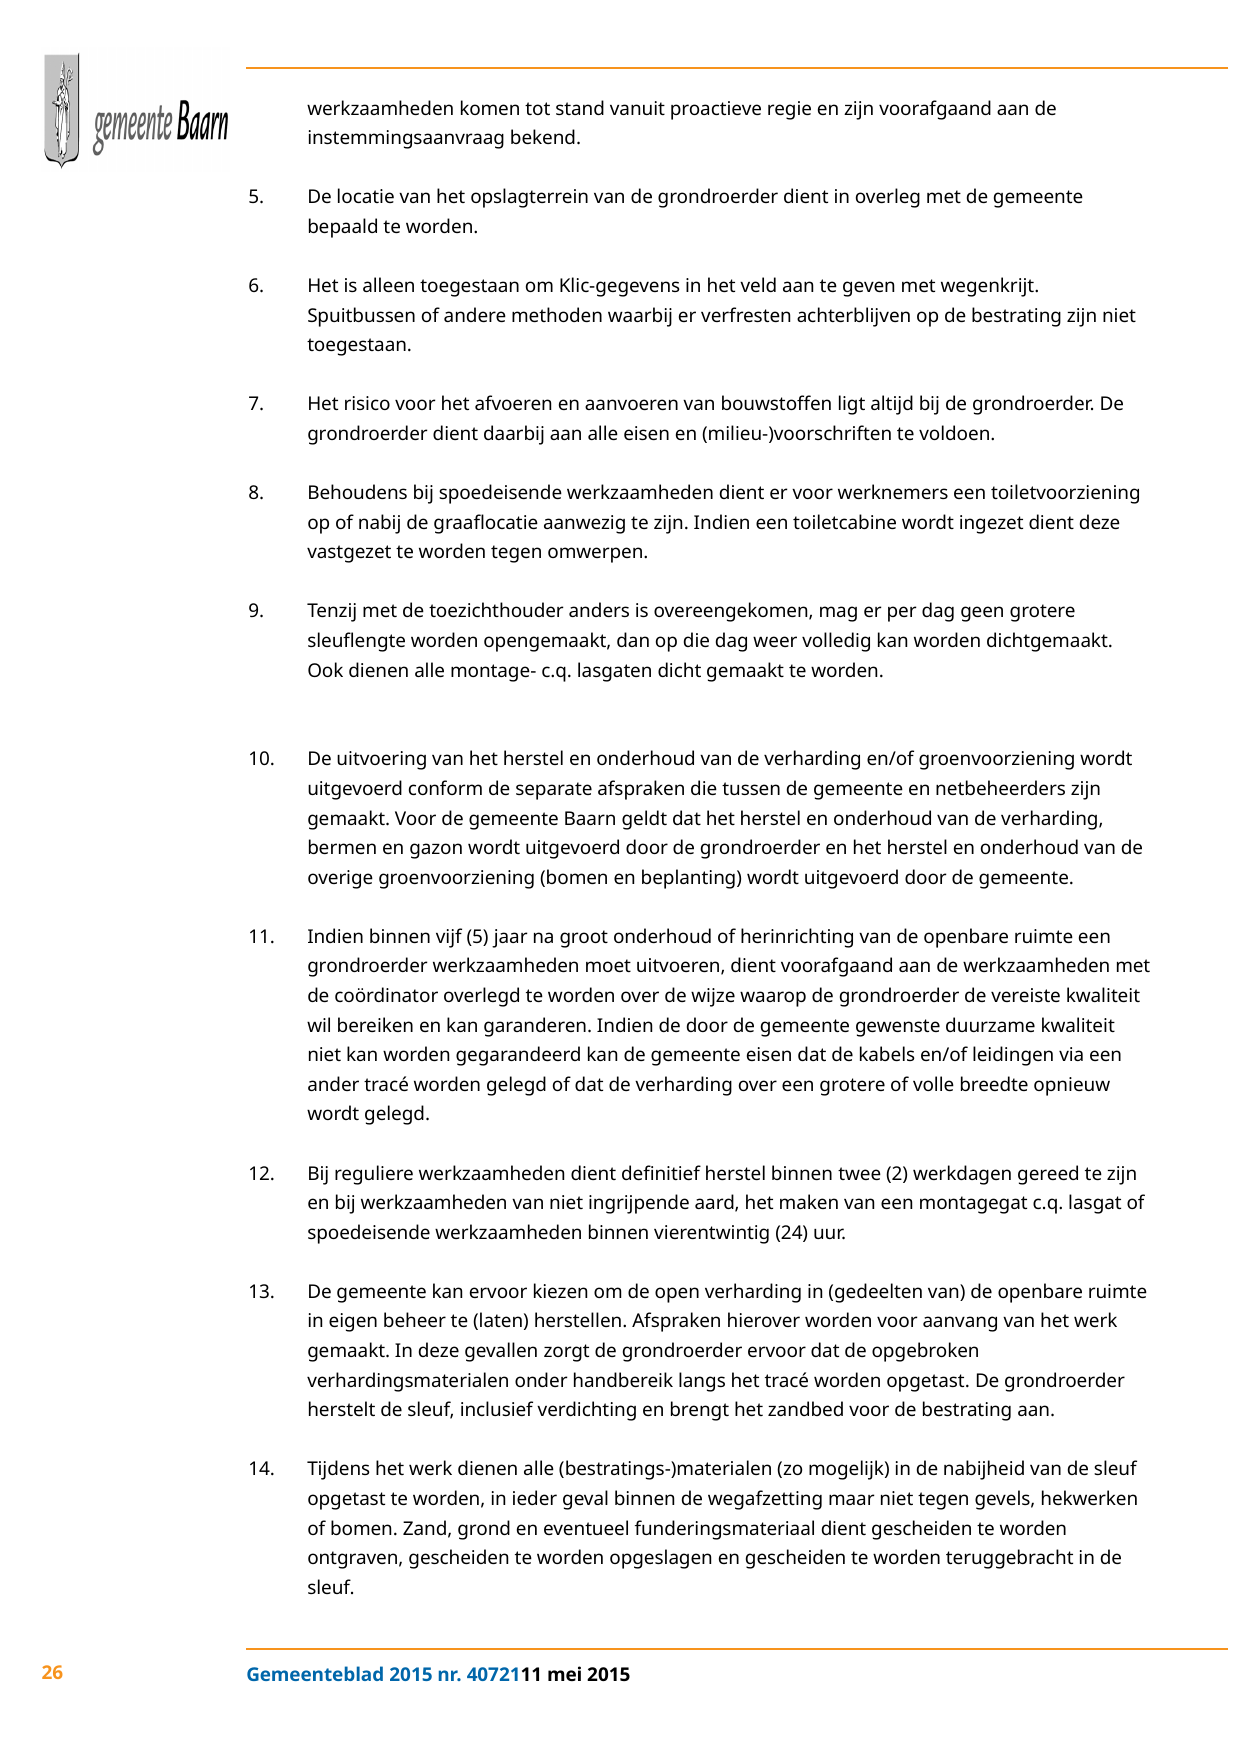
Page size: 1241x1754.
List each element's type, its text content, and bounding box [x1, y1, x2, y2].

list De locatie van het opslagterrein van de grondroerder dient in overleg met de gemeente bepaald te worden. [248, 183, 1152, 239]
list De gemeente kan ervoor kiezen om de open verharding in (gedeelten van) de openbare ruimte in eigen beheer te (laten) herstellen. Afspraken hierover worden voor aanvang van het werk gemaakt. In deze gevallen zorgt de grondroerder ervoor dat de opgebroken verhardingsmaterialen onder handbereik langs het tracé worden opgetast. De grondroerder herstelt de sleuf, inclusief verdichting en brengt het zandbed voor de bestrating aan. [248, 1278, 1152, 1422]
picture [41, 47, 231, 172]
list werkzaamheden komen tot stand vanuit proactieve regie en zijn voorafgaand aan de instemmingsaanvraag bekend. [248, 95, 1152, 150]
list Tijdens het werk dienen alle (bestratings-)materialen (zo mogelijk) in de nabijheid van de sleuf opgetast te worden, in ieder geval binnen de wegafzetting maar niet tegen gevels, hekwerken of bomen. Zand, grond en eventueel funderingsmateriaal dient gescheiden te worden ontgraven, gescheiden te worden opgeslagen en gescheiden te worden teruggebracht in de sleuf. [248, 1456, 1152, 1600]
list Behoudens bij spoedeisende werkzaamheden dient er voor werknemers een toiletvoorziening op of nabij de graaflocatie aanwezig te zijn. Indien een toiletcabine wordt ingezet dient deze vastgezet te worden tegen omwerpen. [248, 479, 1152, 564]
list Het is alleen toegestaan om Klic-gegevens in het veld aan te geven met wegenkrijt. Spuitbussen of andere methoden waarbij er verfresten achterblijven op de bestrating zijn niet toegestaan. [248, 272, 1152, 357]
list De uitvoering van het herstel en onderhoud van de verharding en/of groenvoorziening wordt uitgevoerd conform de separate afspraken die tussen de gemeente en netbeheerders zijn gemaakt. Voor de gemeente Baarn geldt dat het herstel en onderhoud van de verharding, bermen en gazon wordt uitgevoerd door de grondroerder en het herstel en onderhoud van de overige groenvoorziening (bomen en beplanting) wordt uitgevoerd door de gemeente. [248, 746, 1152, 890]
list Het risico voor het afvoeren en aanvoeren van bouwstoffen ligt altijd bij de grondroerder. De grondroerder dient daarbij aan alle eisen en (milieu-)voorschriften te voldoen. [248, 391, 1152, 446]
list Bij reguliere werkzaamheden dient definitief herstel binnen twee (2) werkdagen gereed te zijn en bij werkzaamheden van niet ingrijpende aard, het maken van een montagegat c.q. lasgat of spoedeisende werkzaamheden binnen vierentwintig (24) uur. [248, 1160, 1152, 1245]
list Indien binnen vijf (5) jaar na groot onderhoud of herinrichting van de openbare ruimte een grondroerder werkzaamheden moet uitvoeren, dient voorafgaand aan de werkzaamheden met de coördinator overlegd te worden over de wijze waarop de grondroerder de vereiste kwaliteit wil bereiken en kan garanderen. Indien de door de gemeente gewenste duurzame kwaliteit niet kan worden gegarandeerd kan de gemeente eisen dat de kabels en/of leidingen via een ander tracé worden gelegd of dat de verharding over een grotere of volle breedte opnieuw wordt gelegd. [248, 923, 1152, 1126]
list Tenzij met de toezichthouder anders is overeengekomen, mag er per dag geen grotere sleuflengte worden opengemaakt, dan op die dag weer volledig kan worden dichtgemaakt. Ook dienen alle montage- c.q. lasgaten dicht gemaakt te worden. [248, 598, 1152, 683]
